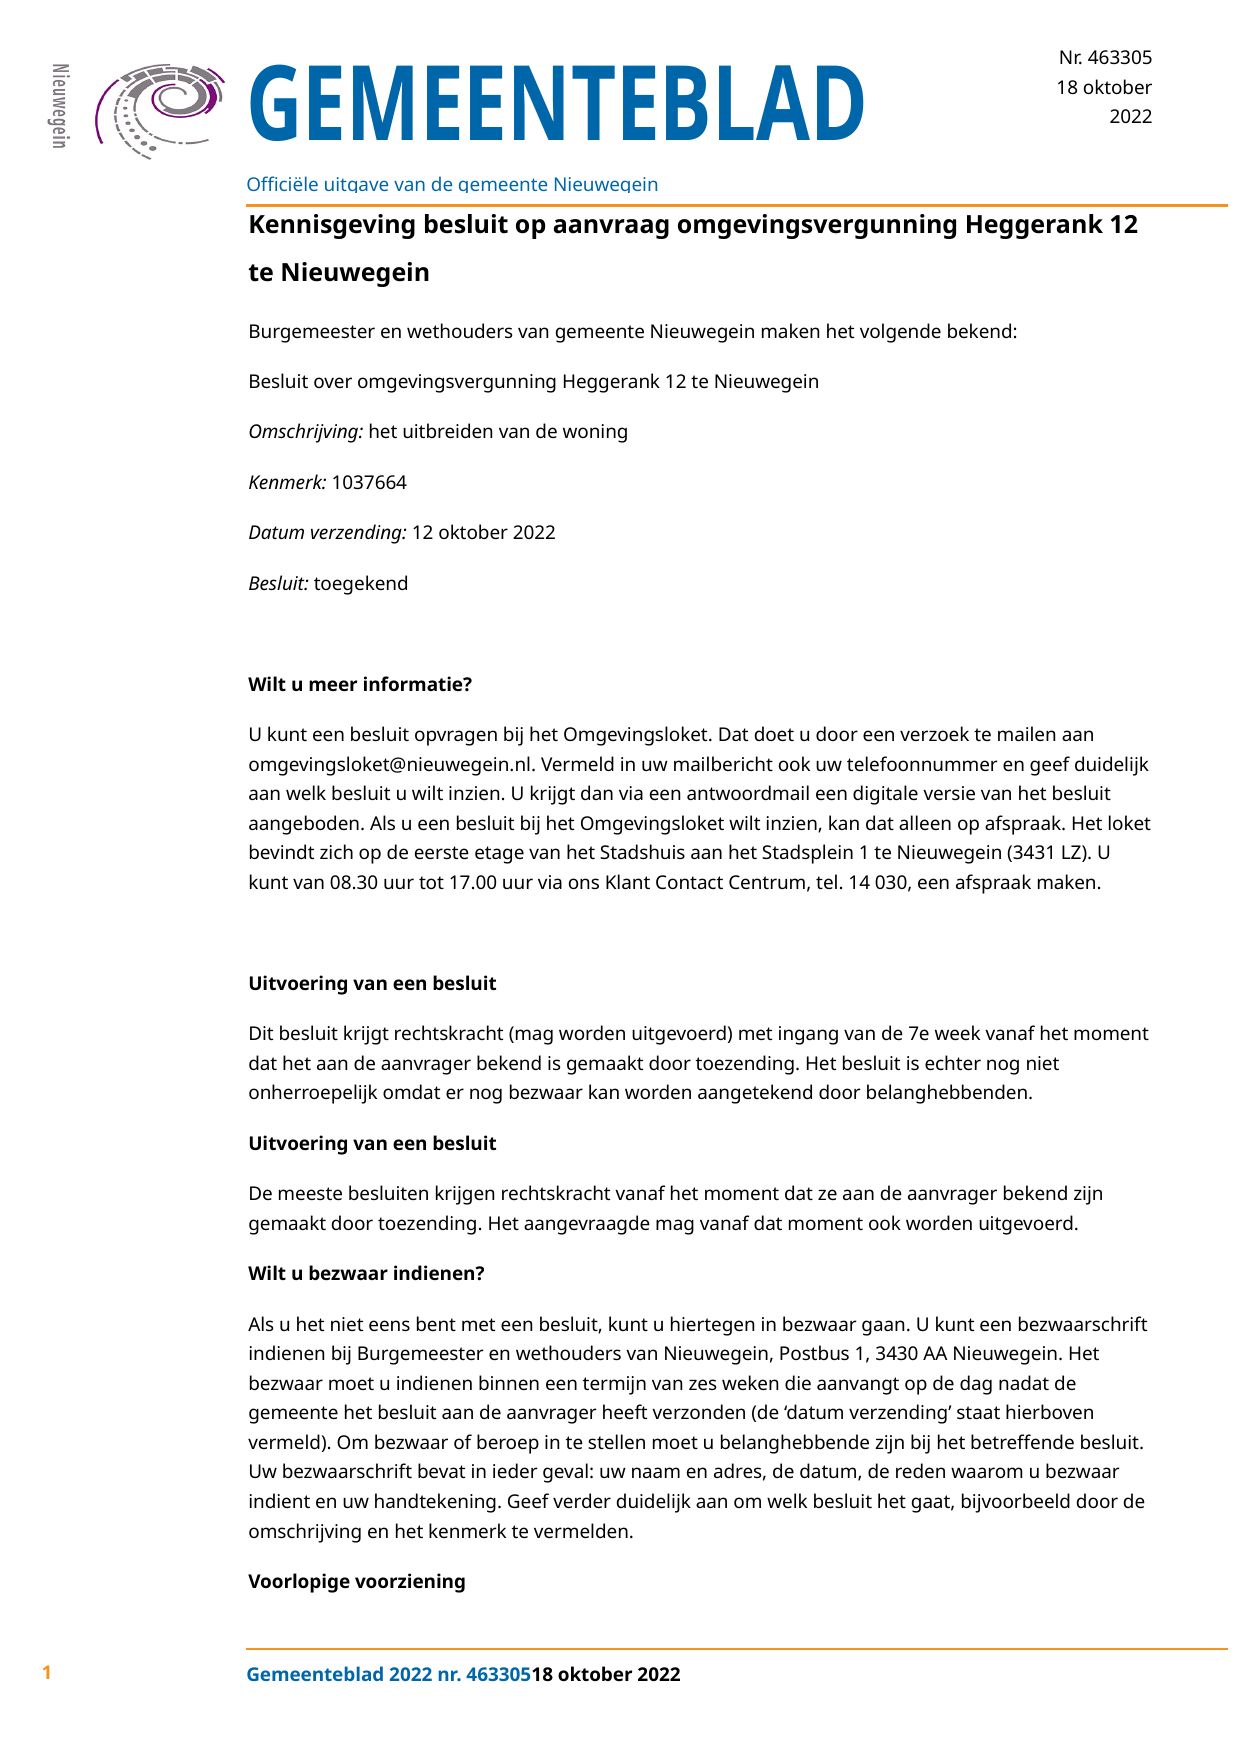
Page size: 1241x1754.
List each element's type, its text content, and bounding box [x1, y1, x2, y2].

text Als u het niet eens bent met een besluit, kunt u hiertegen in bezwaar gaan. U kunt een bezwaarschrift indienen bij Burgemeester en wethouders van Nieuwegein, Postbus 1, 3430 AA Nieuwegein. Het bezwaar moet u indienen binnen een termijn van zes weken die aanvangt op de dag nadat de gemeente het besluit aan de aanvrager heeft verzonden (de ‘datum verzending’ staat hierboven vermeld). Om bezwaar of beroep in te stellen moet u belanghebbende zijn bij het betreffende besluit. Uw bezwaarschrift bevat in ieder geval: uw naam en adres, de datum, de reden waarom u bezwaar indient en uw handtekening. Geef verder duidelijk aan om welk besluit het gaat, bijvoorbeeld door de omschrijving en het kenmerk te vermelden. [248, 1311, 1152, 1544]
picture [41, 47, 231, 172]
text Kennisgeving besluit op aanvraag omgevingsvergunning Heggerank 12 te Nieuwegein [248, 207, 1152, 288]
text Dit besluit krijgt rechtskracht (mag worden uitgevoerd) met ingang van de 7e week vanaf het moment dat het aan de aanvrager bekend is gemaakt door toezending. Het besluit is echter nog niet onherroepelijk omdat er nog bezwaar kan worden aangetekend door belanghebbenden. [248, 1020, 1152, 1105]
text Kenmerk: 1037664 [248, 469, 1152, 495]
text Omschrijving: het uitbreiden van de woning [248, 419, 1152, 444]
text Uitvoering van een besluit [248, 970, 1152, 996]
text Uitvoering van een besluit [248, 1130, 1152, 1156]
text Besluit over omgevingsvergunning Heggerank 12 te Nieuwegein [248, 368, 1152, 394]
text Datum verzending: 12 oktober 2022 [248, 519, 1152, 545]
text Wilt u bezwaar indienen? [248, 1260, 1152, 1286]
text Besluit: toegekend [248, 570, 1152, 596]
text Burgemeester en wethouders van gemeente Nieuwegein maken het volgende bekend: [248, 318, 1152, 344]
text Voorlopige voorziening [248, 1568, 1152, 1594]
text U kunt een besluit opvragen bij het Omgevingsloket. Dat doet u door een verzoek te mailen aan omgevingsloket@nieuwegein.nl. Vermeld in uw mailbericht ook uw telefoonnummer en geef duidelijk aan welk besluit u wilt inzien. U krijgt dan via een antwoordmail een digitale versie van het besluit aangeboden. Als u een besluit bij het Omgevingsloket wilt inzien, kan dat alleen op afspraak. Het loket bevindt zich op de eerste etage van het Stadshuis aan het Stadsplein 1 te Nieuwegein (3431 LZ). U kunt van 08.30 uur tot 17.00 uur via ons Klant Contact Centrum, tel. 14 030, een afspraak maken. [248, 721, 1152, 895]
text Wilt u meer informatie? [248, 671, 1152, 697]
text De meeste besluiten krijgen rechtskracht vanaf het moment dat ze aan de aanvrager bekend zijn gemaakt door toezending. Het aangevraagde mag vanaf dat moment ook worden uitgevoerd. [248, 1180, 1152, 1236]
